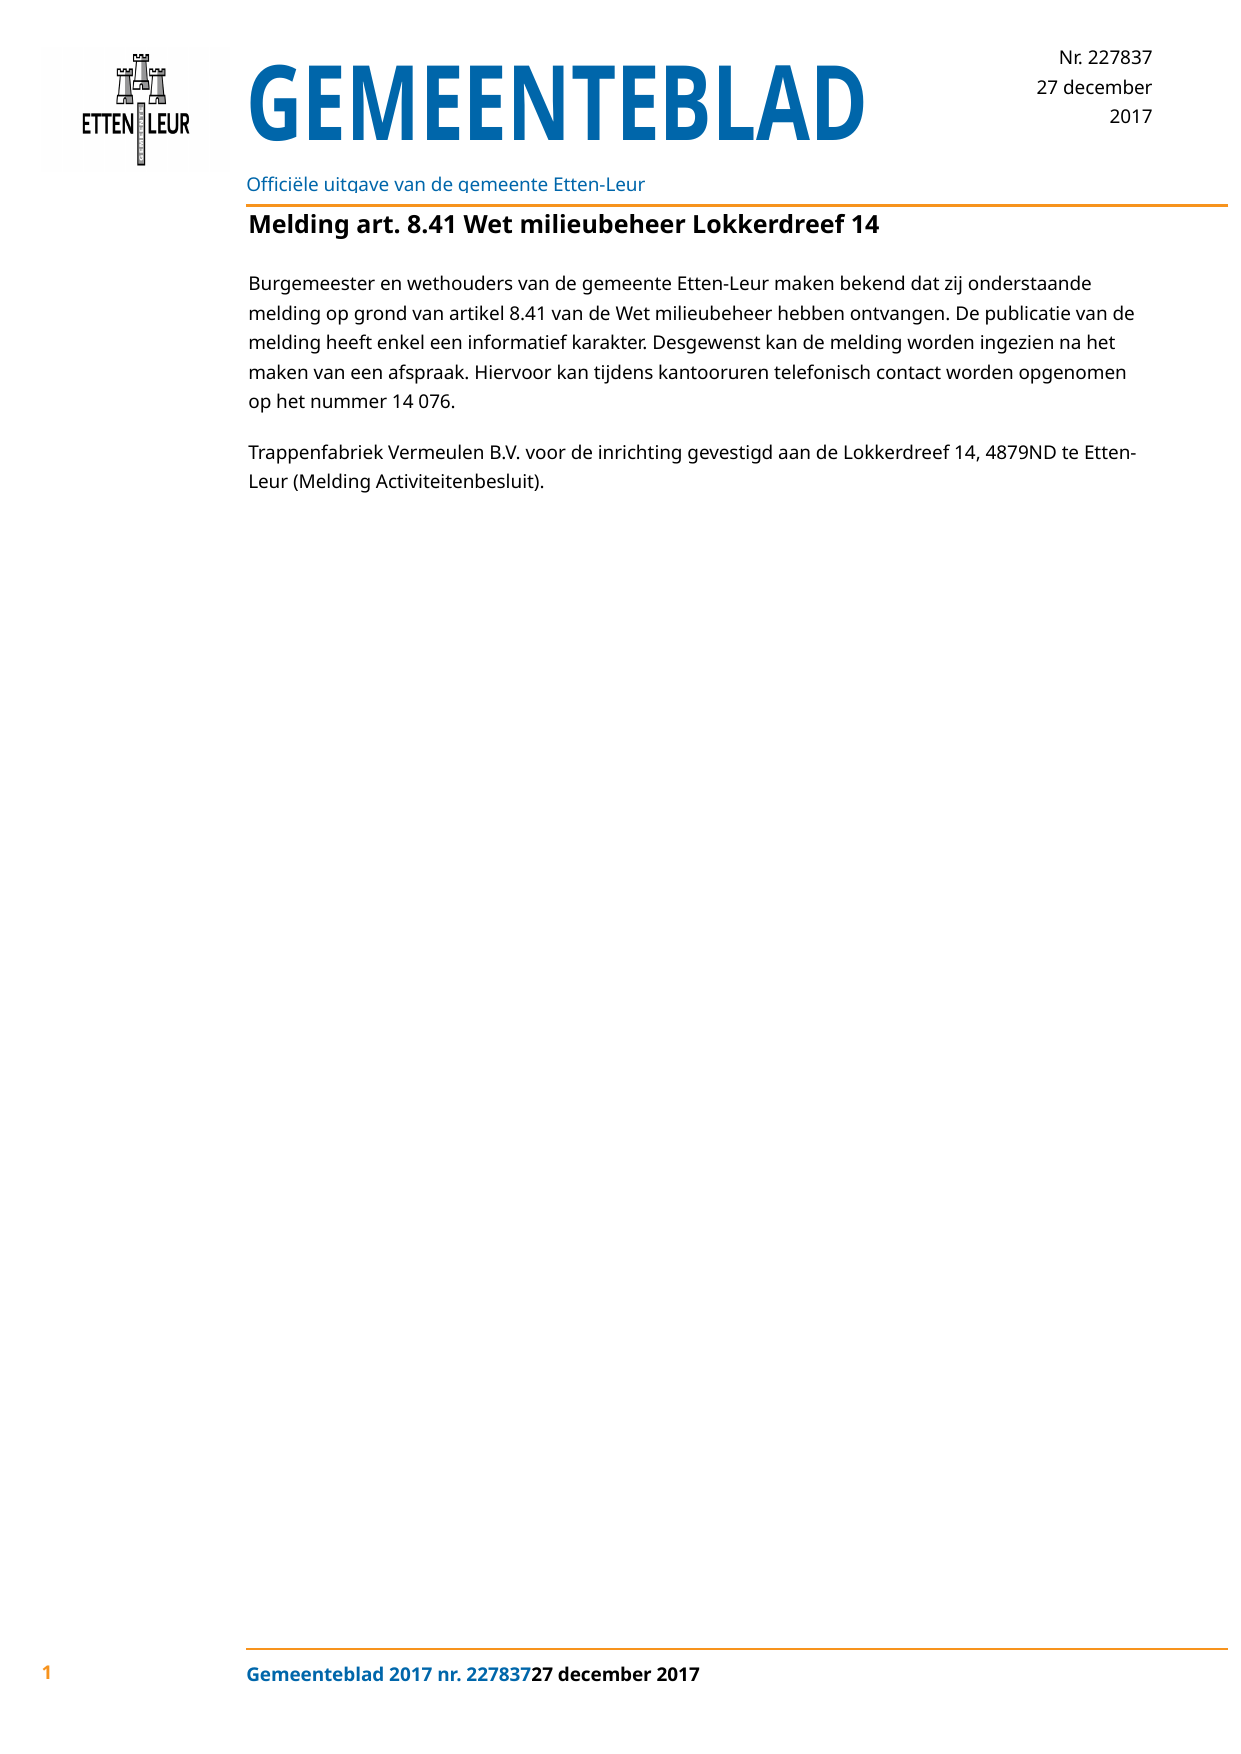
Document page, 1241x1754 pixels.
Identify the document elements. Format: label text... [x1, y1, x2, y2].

picture [41, 47, 231, 172]
text Trappenfabriek Vermeulen B.V. voor de inrichting gevestigd aan de Lokkerdreef 14, 4879ND te Etten-Leur (Melding Activiteitenbesluit). [248, 439, 1152, 494]
text Melding art. 8.41 Wet milieubeheer Lokkerdreef 14 [248, 207, 1152, 241]
text Burgemeester en wethouders van de gemeente Etten-Leur maken bekend dat zij onderstaande melding op grond van artikel 8.41 van de Wet milieubeheer hebben ontvangen. De publicatie van de melding heeft enkel een informatief karakter. Desgewenst kan de melding worden ingezien na het maken van een afspraak. Hiervoor kan tijdens kantooruren telefonisch contact worden opgenomen op het nummer 14 076. [248, 270, 1152, 414]
